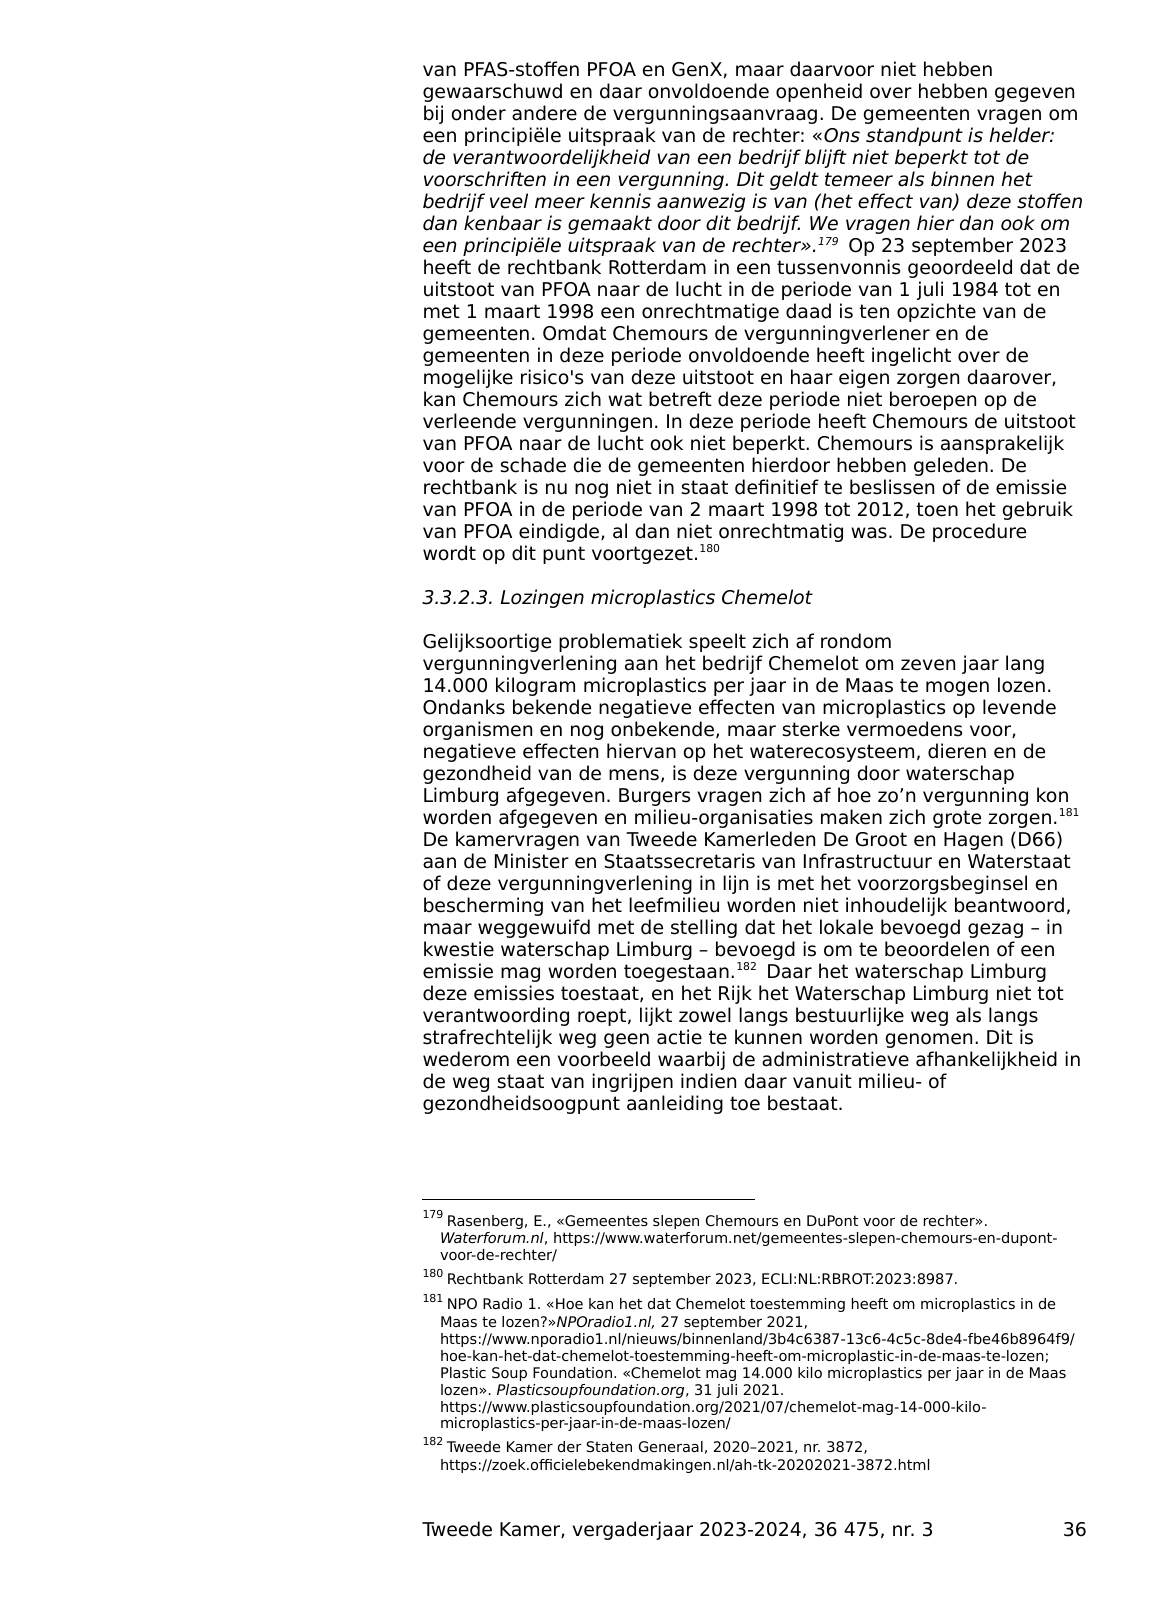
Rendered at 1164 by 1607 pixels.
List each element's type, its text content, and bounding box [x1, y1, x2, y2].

text Tweede Kamer der Staten Generaal, 2020–2021, nr. 3872, https://zoek.officielebekendmakingen.nl/ah-tk-20202021-3872.html [422, 1435, 1087, 1474]
text Rasenberg, E., «Gemeentes slepen Chemours en DuPont voor de rechter». Waterforum.nl, https://www.waterforum.net/gemeentes-slepen-chemours-en-dupont-voor-de-rechter/ [422, 1208, 1087, 1264]
text van PFAS-stoffen PFOA en GenX, maar daarvoor niet hebben gewaarschuwd en daar onvoldoende openheid over hebben gegeven bij onder andere de vergunningsaanvraag. De gemeenten vragen om een principiële uitspraak van de rechter: «Ons standpunt is helder: de verantwoordelijkheid van een bedrijf blijft niet beperkt tot de voorschriften in een vergunning. Dit geldt temeer als binnen het bedrijf veel meer kennis aanwezig is van (het effect van) deze stoffen dan kenbaar is gemaakt door dit bedrijf. We vragen hier dan ook om een principiële uitspraak van de rechter». Op 23 september 2023 heeft de rechtbank Rotterdam in een tussenvonnis geoordeeld dat de uitstoot van PFOA naar de lucht in de periode van 1 juli 1984 tot en met 1 maart 1998 een onrechtmatige daad is ten opzichte van de gemeenten. Omdat Chemours de vergunningverlener en de gemeenten in deze periode onvoldoende heeft ingelicht over de mogelijke risico's van deze uitstoot en haar eigen zorgen daarover, kan Chemours zich wat betreft deze periode niet beroepen op de verleende vergunningen. In deze periode heeft Chemours de uitstoot van PFOA naar de lucht ook niet beperkt. Chemours is aansprakelijk voor de schade die de gemeenten hierdoor hebben geleden. De rechtbank is nu nog niet in staat definitief te beslissen of de emissie van PFOA in de periode van 2 maart 1998 tot 2012, toen het gebruik van PFOA eindigde, al dan niet onrechtmatig was. De procedure wordt op dit punt voortgezet. [422, 59, 1087, 564]
text NPO Radio 1. «Hoe kan het dat Chemelot toestemming heeft om microplastics in de Maas te lozen?»NPOradio1.nl, 27 september 2021, https://www.nporadio1.nl/nieuws/binnenland/3b4c6387-13c6-4c5c-8de4-fbe46b8964f9/hoe-kan-het-dat-chemelot-toestemming-heeft-om-microplastic-in-de-maas-te-lozen; Plastic Soup Foundation. «Chemelot mag 14.000 kilo microplastics per jaar in de Maas lozen». Plasticsoupfoundation.org, 31 juli 2021. https://www.plasticsoupfoundation.org/2021/07/chemelot-mag-14-000-kilo-microplastics-per-jaar-in-de-maas-lozen/ [422, 1292, 1087, 1432]
subtitle 3.3.2.3. Lozingen microplastics Chemelot [422, 587, 1087, 609]
text Rechtbank Rotterdam 27 september 2023, ECLI:NL:RBROT:2023:8987. [422, 1267, 1087, 1289]
text Gelijksoortige problematiek speelt zich af rondom vergunningverlening aan het bedrijf Chemelot om zeven jaar lang 14.000 kilogram microplastics per jaar in de Maas te mogen lozen. Ondanks bekende negatieve effecten van microplastics op levende organismen en nog onbekende, maar sterke vermoedens voor, negatieve effecten hiervan op het waterecosysteem, dieren en de gezondheid van de mens, is deze vergunning door waterschap Limburg afgegeven. Burgers vragen zich af hoe zo’n vergunning kon worden afgegeven en milieu-organisaties maken zich grote zorgen. De kamervragen van Tweede Kamerleden De Groot en Hagen (D66) aan de Minister en Staatssecretaris van Infrastructuur en Waterstaat of deze vergunningverlening in lijn is met het voorzorgsbeginsel en bescherming van het leefmilieu worden niet inhoudelijk beantwoord, maar weggewuifd met de stelling dat het lokale bevoegd gezag – in kwestie waterschap Limburg – bevoegd is om te beoordelen of een emissie mag worden toegestaan. Daar het waterschap Limburg deze emissies toestaat, en het Rijk het Waterschap Limburg niet tot verantwoording roept, lijkt zowel langs bestuurlijke weg als langs strafrechtelijk weg geen actie te kunnen worden genomen. Dit is wederom een voorbeeld waarbij de administratieve afhankelijkheid in de weg staat van ingrijpen indien daar vanuit milieu- of gezondheidsoogpunt aanleiding toe bestaat. [422, 631, 1087, 1114]
